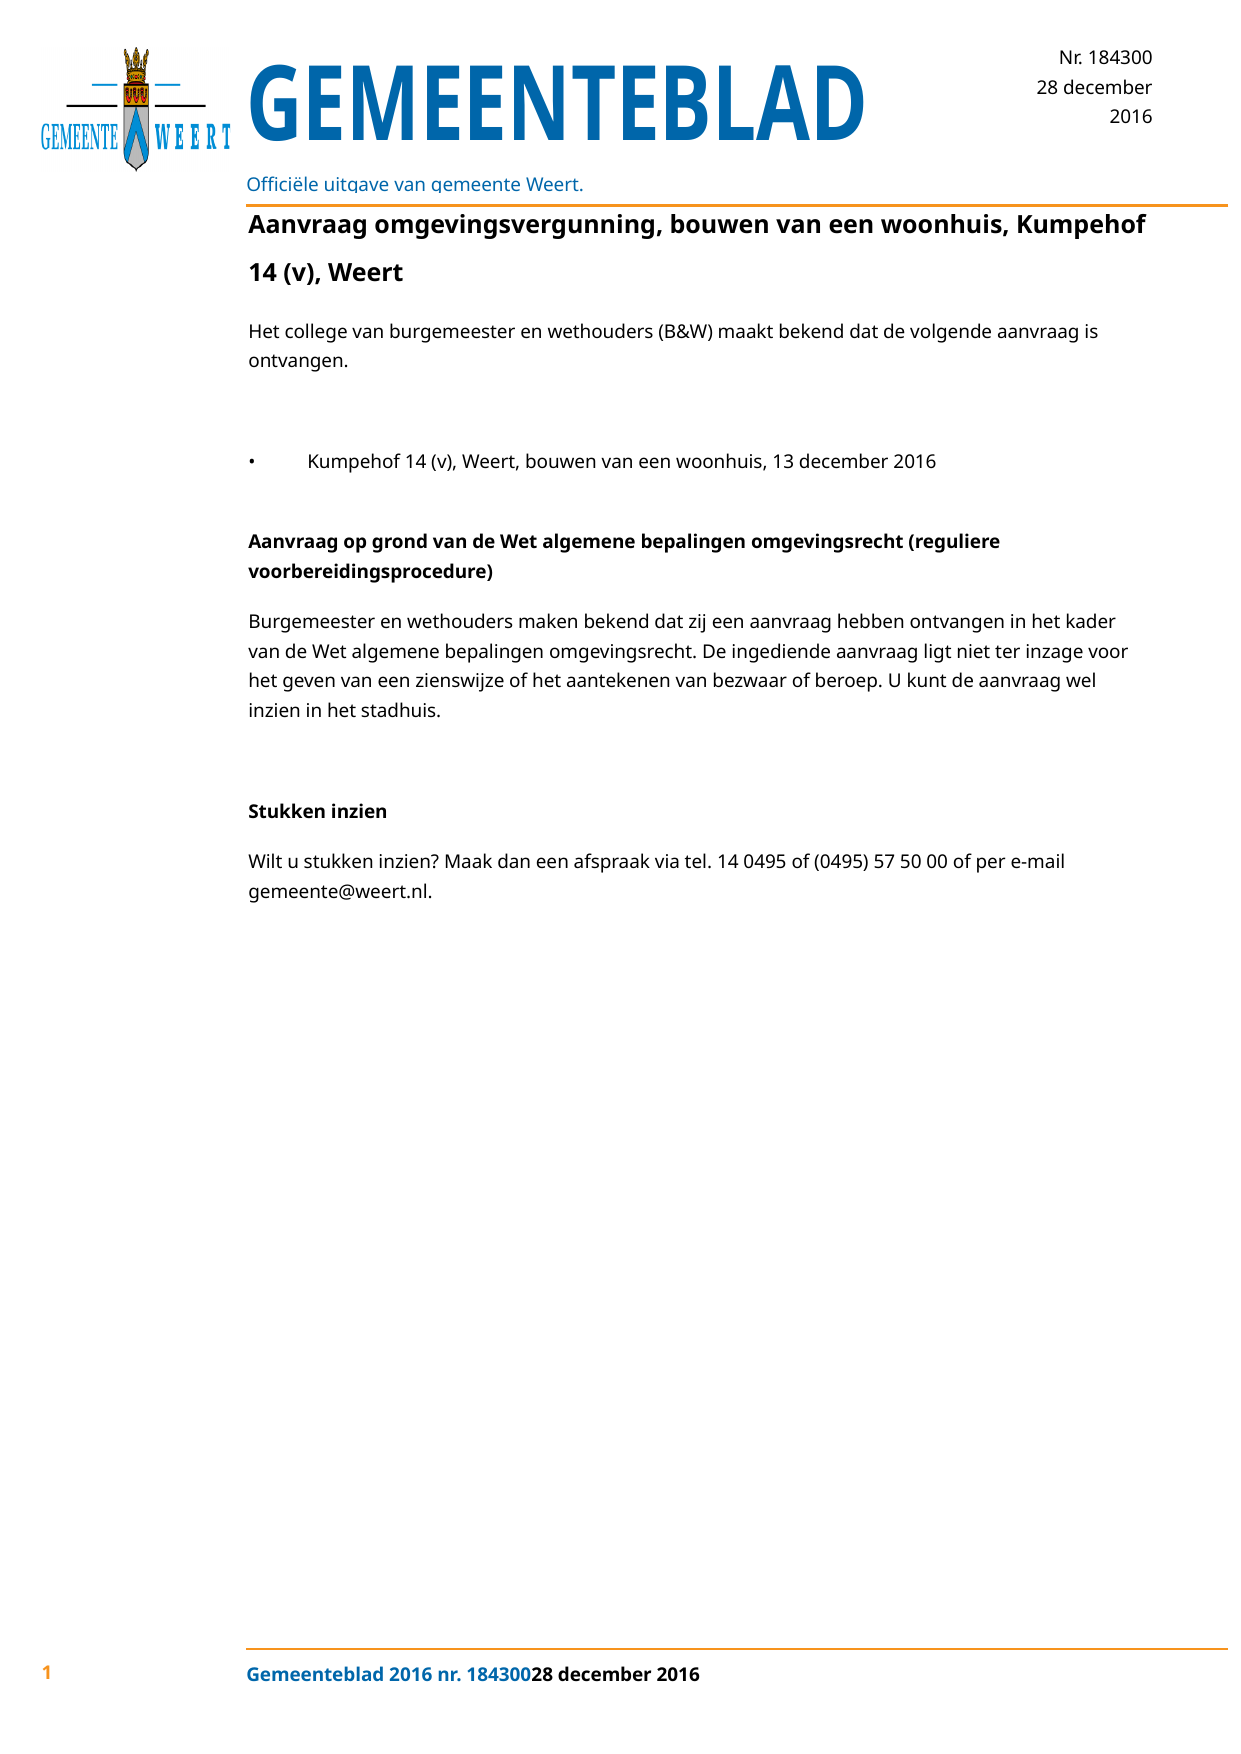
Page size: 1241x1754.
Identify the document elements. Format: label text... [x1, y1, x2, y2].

text Burgemeester en wethouders maken bekend dat zij een aanvraag hebben ontvangen in het kader van de Wet algemene bepalingen omgevingsrecht. De ingediende aanvraag ligt niet ter inzage voor het geven van een zienswijze of het aantekenen van bezwaar of beroep. U kunt de aanvraag wel inzien in het stadhuis. [248, 608, 1152, 723]
text Het college van burgemeester en wethouders (B&W) maakt bekend dat de volgende aanvraag is ontvangen. [248, 318, 1152, 373]
text Wilt u stukken inzien? Maak dan een afspraak via tel. 14 0495 of (0495) 57 50 00 of per e-mail gemeente@weert.nl. [248, 848, 1152, 904]
list Kumpehof 14 (v), Weert, bouwen van een woonhuis, 13 december 2016 [248, 448, 1152, 474]
text Aanvraag op grond van de Wet algemene bepalingen omgevingsrecht (reguliere voorbereidingsprocedure) [248, 528, 1152, 584]
text Aanvraag omgevingsvergunning, bouwen van een woonhuis, Kumpehof 14 (v), Weert [248, 207, 1152, 288]
text Stukken inzien [248, 798, 1152, 824]
picture [41, 47, 231, 172]
